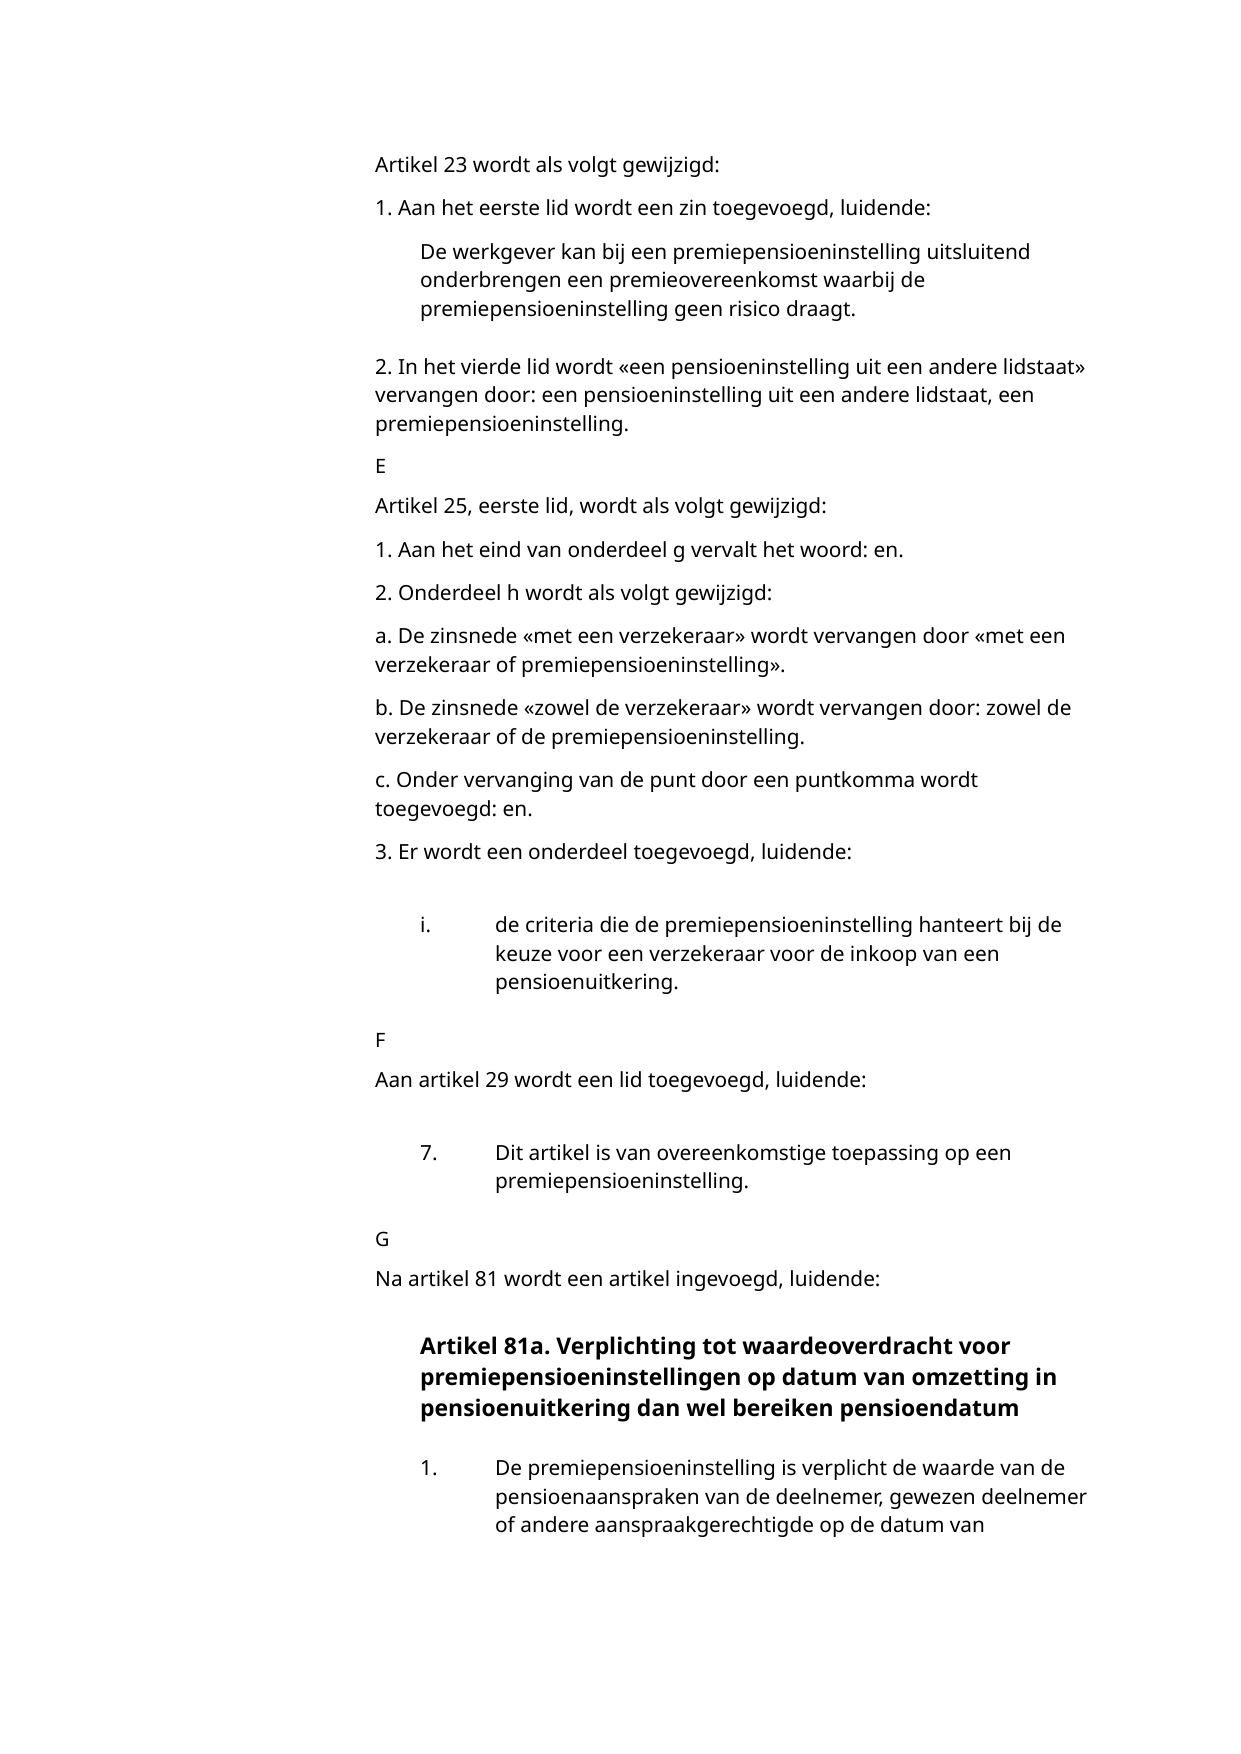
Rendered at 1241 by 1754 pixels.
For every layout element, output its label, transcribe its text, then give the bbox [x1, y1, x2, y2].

text Artikel 23 wordt als volgt gewijzigd: [375, 150, 1090, 178]
text 1. Aan het eind van onderdeel g vervalt het woord: en. [375, 535, 1090, 563]
text E [375, 452, 1090, 479]
text Aan artikel 29 wordt een lid toegevoegd, luidende: [375, 1065, 1090, 1093]
text 2. Onderdeel h wordt als volgt gewijzigd: [375, 578, 1090, 607]
subtitle Artikel 81a. Verplichting tot waardeoverdracht voor premiepensioeninstellingen op datum van omzetting in pensioenuitkering dan wel bereiken pensioendatum [420, 1330, 1090, 1423]
text 1. Aan het eerste lid wordt een zin toegevoegd, luidende: [375, 193, 1090, 222]
text b. De zinsnede «zowel de verzekeraar» wordt vervangen door: zowel de verzekeraar of de premiepensioeninstelling. [375, 693, 1090, 750]
text c. Onder vervanging van de punt door een puntkomma wordt toegevoegd: en. [375, 765, 1090, 822]
text F [375, 1026, 1090, 1053]
text 2. In het vierde lid wordt «een pensioeninstelling uit een andere lidstaat» vervangen door: een pensioeninstelling uit een andere lidstaat, een premiepensioeninstelling. [375, 352, 1090, 437]
text a. De zinsnede «met een verzekeraar» wordt vervangen door «met een verzekeraar of premiepensioeninstelling». [375, 622, 1090, 678]
text 3. Er wordt een onderdeel toegevoegd, luidende: [375, 837, 1090, 866]
list de criteria die de premiepensioeninstelling hanteert bij de keuze voor een verzekeraar voor de inkoop van een pensioenuitkering. [420, 911, 1090, 996]
text Artikel 25, eerste lid, wordt als volgt gewijzigd: [375, 491, 1090, 520]
list De premiepensioeninstelling is verplicht de waarde van de pensioenaanspraken van de deelnemer, gewezen deelnemer of andere aanspraakgerechtigde op de datum van [420, 1453, 1090, 1539]
text De werkgever kan bij een premiepensioeninstelling uitsluitend onderbrengen een premieovereenkomst waarbij de premiepensioeninstelling geen risico draagt. [420, 237, 1090, 322]
text Na artikel 81 wordt een artikel ingevoegd, luidende: [375, 1264, 1090, 1292]
list Dit artikel is van overeenkomstige toepassing op een premiepensioeninstelling. [420, 1138, 1090, 1195]
text G [375, 1225, 1090, 1252]
